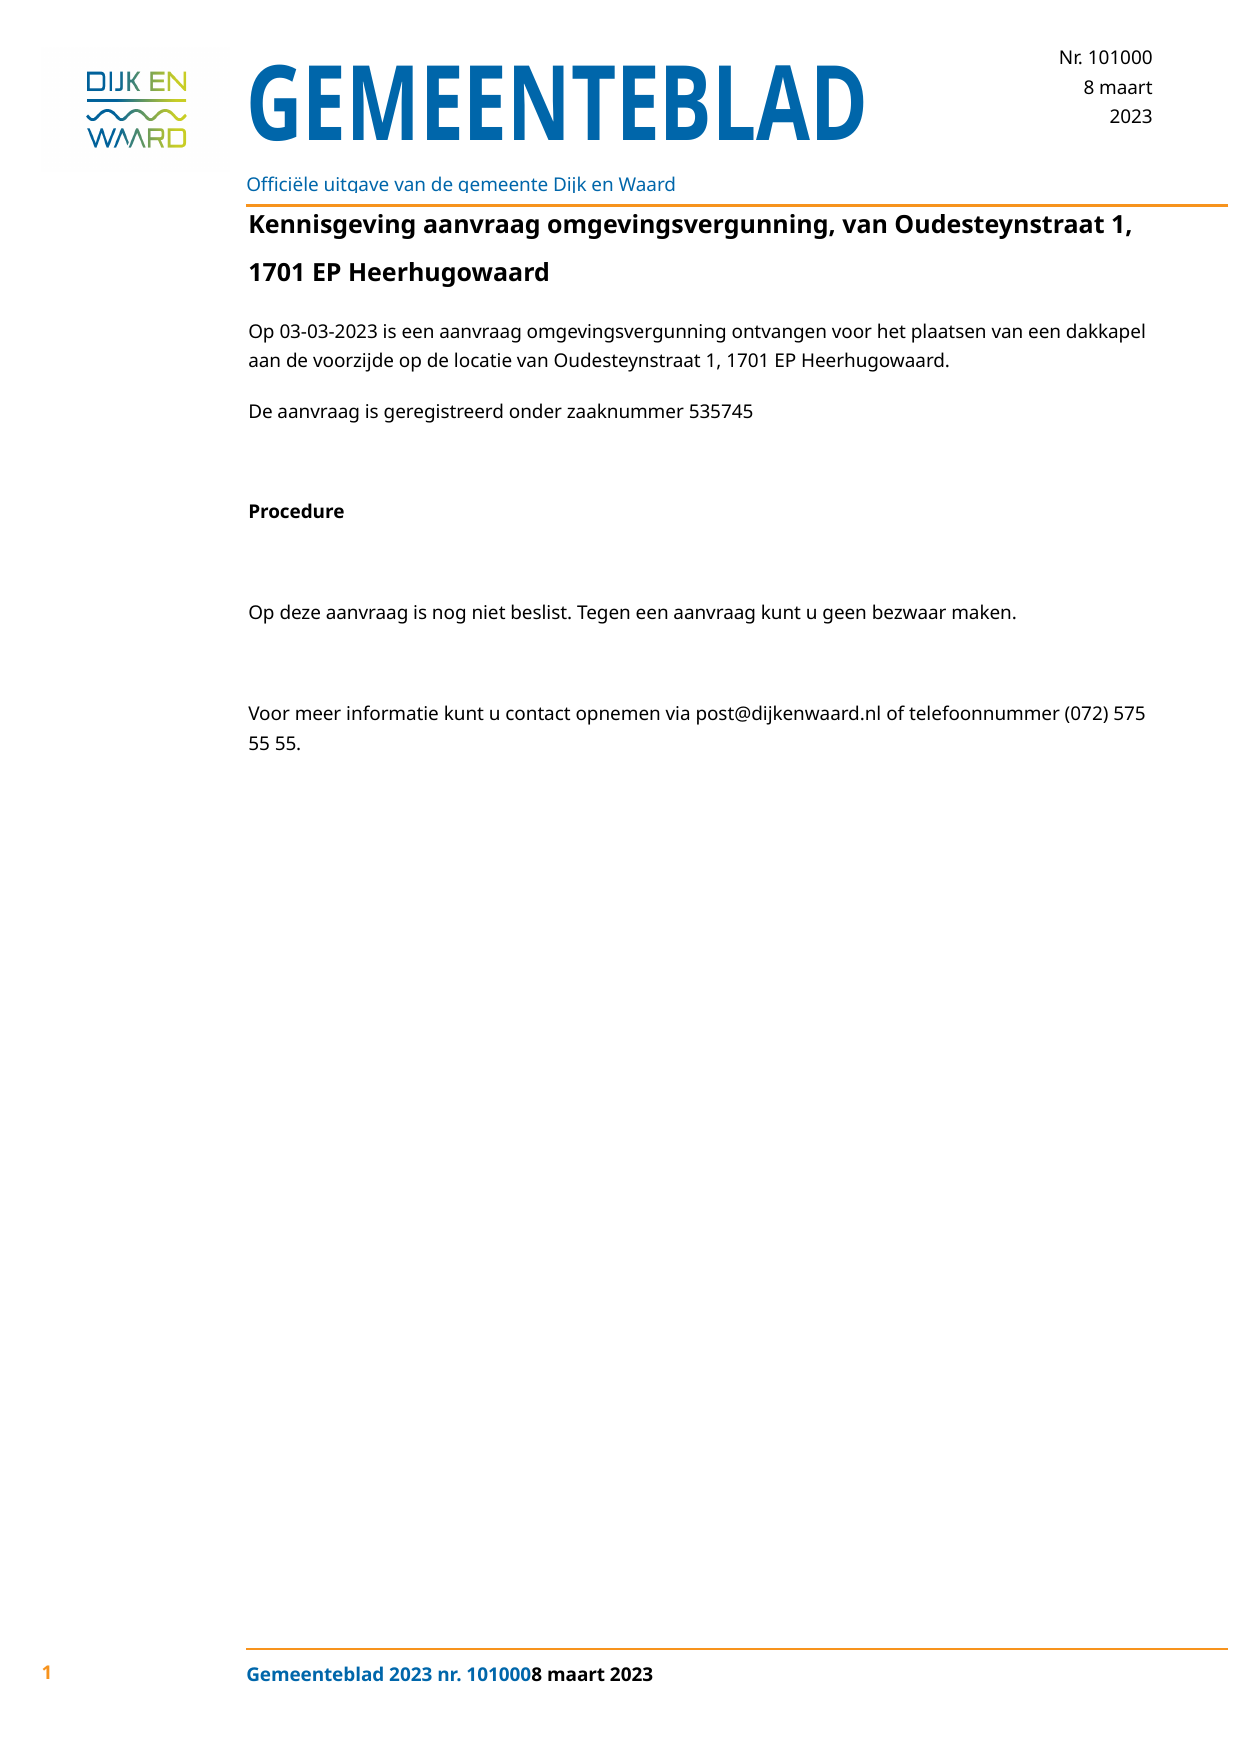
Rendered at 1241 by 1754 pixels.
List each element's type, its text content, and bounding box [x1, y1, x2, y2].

text Op deze aanvraag is nog niet beslist. Tegen een aanvraag kunt u geen bezwaar maken. [248, 599, 1152, 625]
text Op 03-03-2023 is een aanvraag omgevingsvergunning ontvangen voor het plaatsen van een dakkapel aan de voorzijde op de locatie van Oudesteynstraat 1, 1701 EP Heerhugowaard. [248, 318, 1152, 373]
text Kennisgeving aanvraag omgevingsvergunning, van Oudesteynstraat 1, 1701 EP Heerhugowaard [248, 207, 1152, 288]
text Procedure [248, 499, 1152, 524]
picture [41, 47, 231, 172]
text Voor meer informatie kunt u contact opnemen via post@dijkenwaard.nl of telefoonnummer (072) 575 55 55. [248, 700, 1152, 756]
text De aanvraag is geregistreerd onder zaaknummer 535745 [248, 398, 1152, 424]
